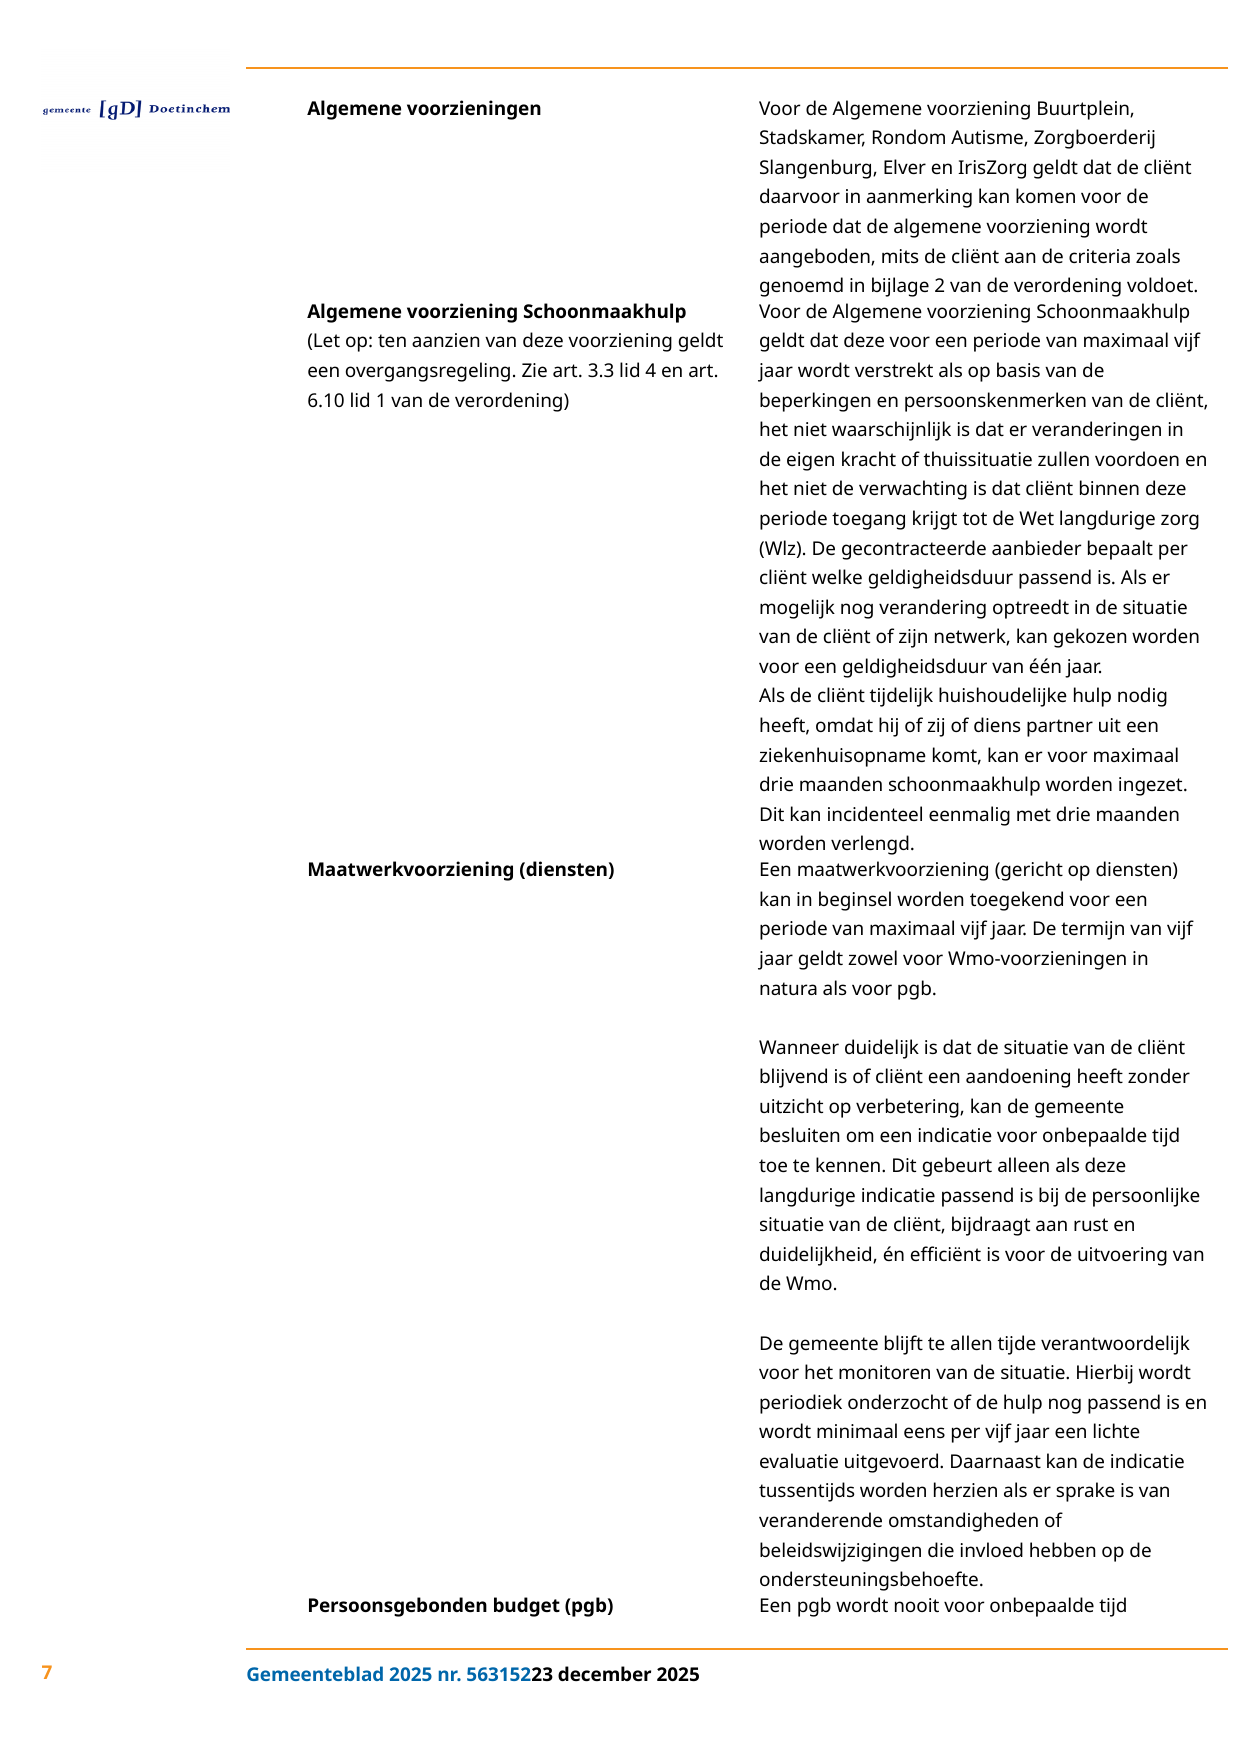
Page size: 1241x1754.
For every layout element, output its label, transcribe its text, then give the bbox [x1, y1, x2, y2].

picture [41, 47, 231, 172]
table_header Algemene voorzieningen [307, 95, 759, 298]
table_cell Een maatwerkvoorziening (gericht op diensten) kan in beginsel worden toegekend voor een periode van maximaal vijf jaar. De termijn van vijf jaar geldt zowel voor Wmo-voorzieningen in natura als voor pgb. Wanneer duidelijk is dat de situatie van de cliënt blijvend is of cliënt een aandoening heeft zonder uitzicht op verbetering, kan de gemeente besluiten om een indicatie voor onbepaalde tijd toe te kennen. Dit gebeurt alleen als deze langdurige indicatie passend is bij de persoonlijke situatie van de cliënt, bijdraagt aan rust en duidelijkheid, én efficiënt is voor de uitvoering van de Wmo. De gemeente blijft te allen tijde verantwoordelijk voor het monitoren van de situatie. Hierbij wordt periodiek onderzocht of de hulp nog passend is en wordt minimaal eens per vijf jaar een lichte evaluatie uitgevoerd. Daarnaast kan de indicatie tussentijds worden herzien als er sprake is van veranderende omstandigheden of beleidswijzigingen die invloed hebben op de ondersteuningsbehoefte. [759, 856, 1211, 1592]
table_cell Algemene voorziening Schoonmaakhulp (Let op: ten aanzien van deze voorziening geldt een overgangsregeling. Zie art. 3.3 lid 4 en art. 6.10 lid 1 van de verordening) [307, 298, 759, 856]
table_cell Maatwerkvoorziening (diensten) [307, 856, 759, 1592]
table_header Voor de Algemene voorziening Buurtplein, Stadskamer, Rondom Autisme, Zorgboerderij Slangenburg, Elver en IrisZorg geldt dat de cliënt daarvoor in aanmerking kan komen voor de periode dat de algemene voorziening wordt aangeboden, mits de cliënt aan de criteria zoals genoemd in bijlage 2 van de verordening voldoet. [759, 95, 1211, 298]
table_cell Voor de Algemene voorziening Schoonmaakhulp geldt dat deze voor een periode van maximaal vijf jaar wordt verstrekt als op basis van de beperkingen en persoonskenmerken van de cliënt, het niet waarschijnlijk is dat er veranderingen in de eigen kracht of thuissituatie zullen voordoen en het niet de verwachting is dat cliënt binnen deze periode toegang krijgt tot de Wet langdurige zorg (Wlz). De gecontracteerde aanbieder bepaalt per cliënt welke geldigheidsduur passend is. Als er mogelijk nog verandering optreedt in de situatie van de cliënt of zijn netwerk, kan gekozen worden voor een geldigheidsduur van één jaar. Als de cliënt tijdelijk huishoudelijke hulp nodig heeft, omdat hij of zij of diens partner uit een ziekenhuisopname komt, kan er voor maximaal drie maanden schoonmaakhulp worden ingezet. Dit kan incidenteel eenmalig met drie maanden worden verlengd. [759, 298, 1211, 856]
table_cell Persoonsgebonden budget (pgb) [307, 1592, 759, 1612]
